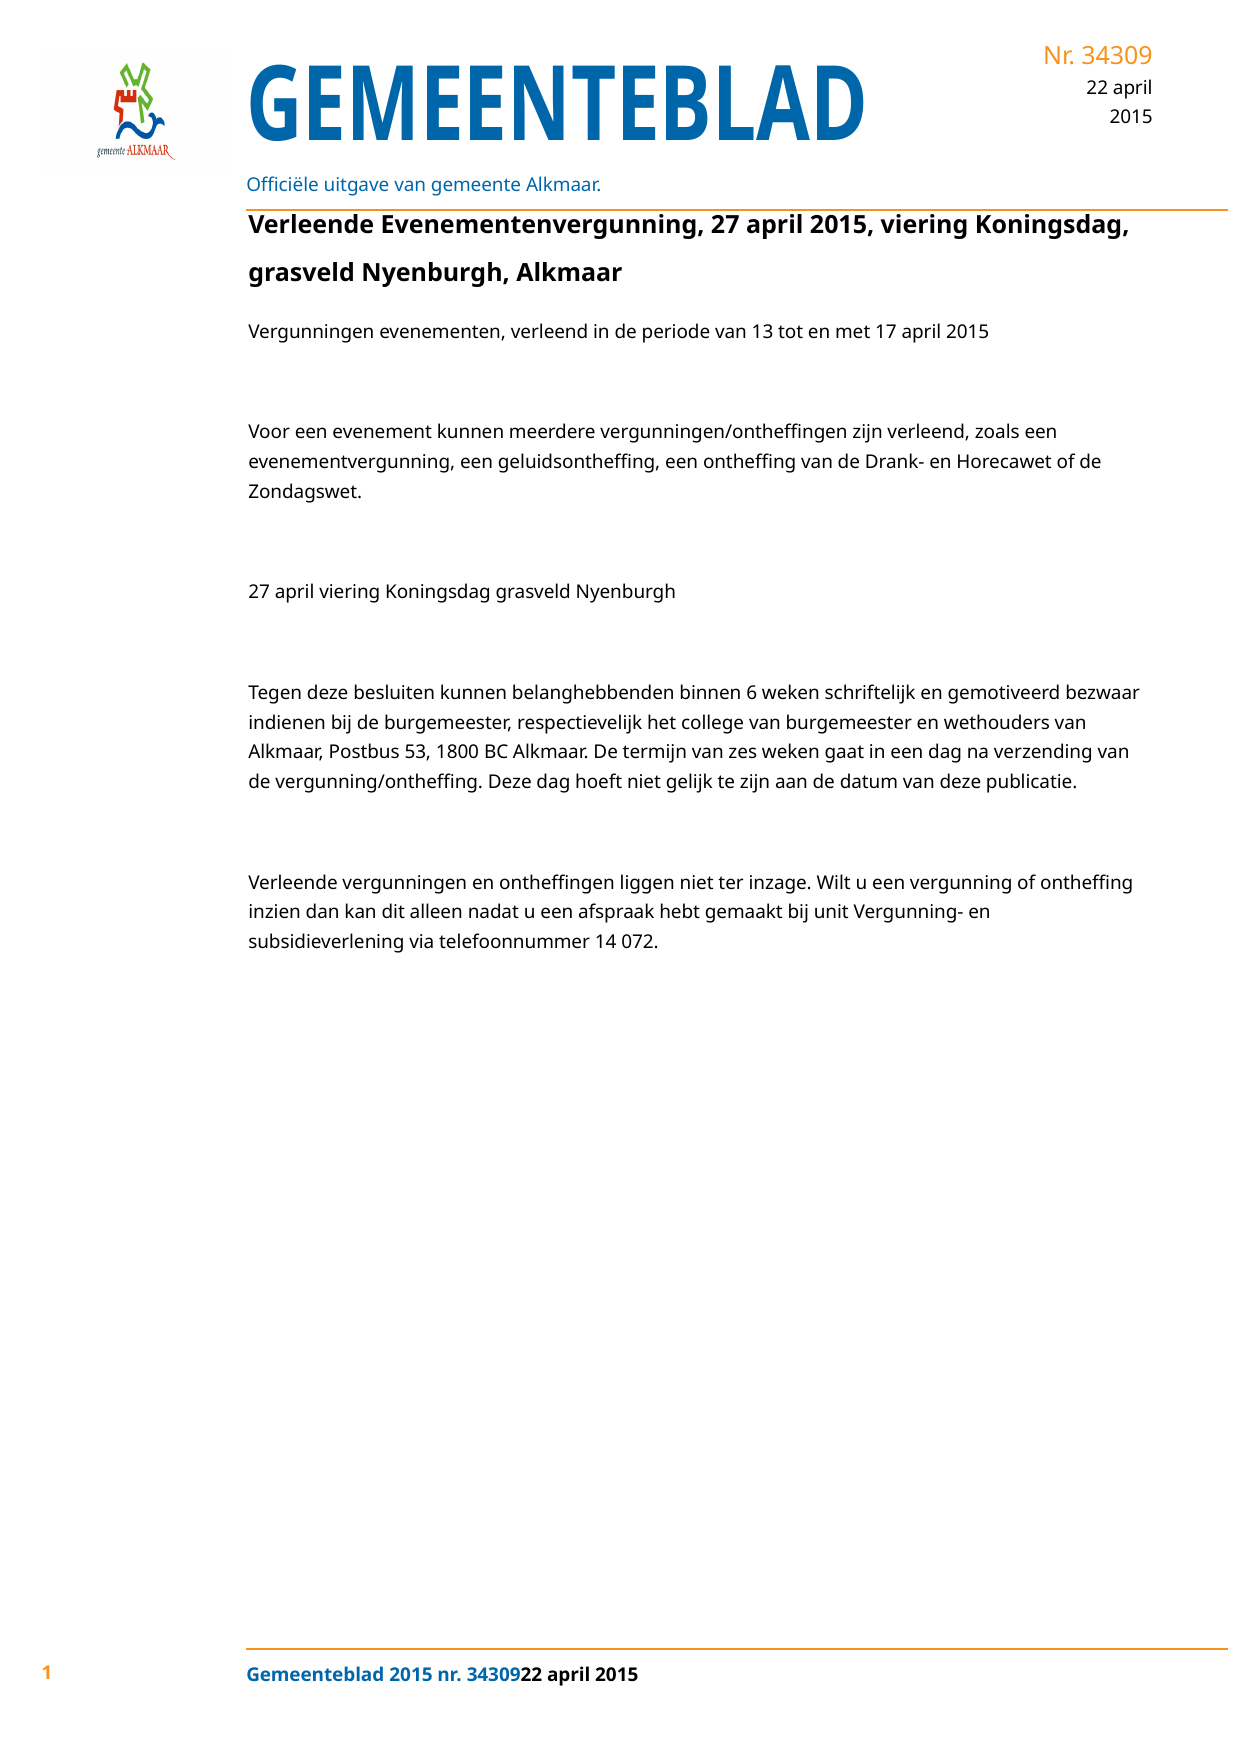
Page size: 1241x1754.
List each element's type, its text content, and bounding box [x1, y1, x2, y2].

picture [41, 47, 231, 172]
text Voor een evenement kunnen meerdere vergunningen/ontheffingen zijn verleend, zoals een evenementvergunning, een geluidsontheffing, een ontheffing van de Drank- en Horecawet of de Zondagswet. [248, 419, 1152, 504]
text Verleende Evenementenvergunning, 27 april 2015, viering Koningsdag, grasveld Nyenburgh, Alkmaar [248, 211, 1152, 288]
text Vergunningen evenementen, verleend in de periode van 13 tot en met 17 april 2015 [248, 318, 1152, 344]
text Tegen deze besluiten kunnen belanghebbenden binnen 6 weken schriftelijk en gemotiveerd bezwaar indienen bij de burgemeester, respectievelijk het college van burgemeester en wethouders van Alkmaar, Postbus 53, 1800 BC Alkmaar. De termijn van zes weken gaat in een dag na verzending van de vergunning/ontheffing. Deze dag hoeft niet gelijk te zijn aan de datum van deze publicatie. [248, 679, 1152, 794]
text 27 april viering Koningsdag grasveld Nyenburgh [248, 579, 1152, 604]
text Verleende vergunningen en ontheffingen liggen niet ter inzage. Wilt u een vergunning of ontheffing inzien dan kan dit alleen nadat u een afspraak hebt gemaakt bij unit Vergunning- en subsidieverlening via telefoonnummer 14 072. [248, 869, 1152, 954]
